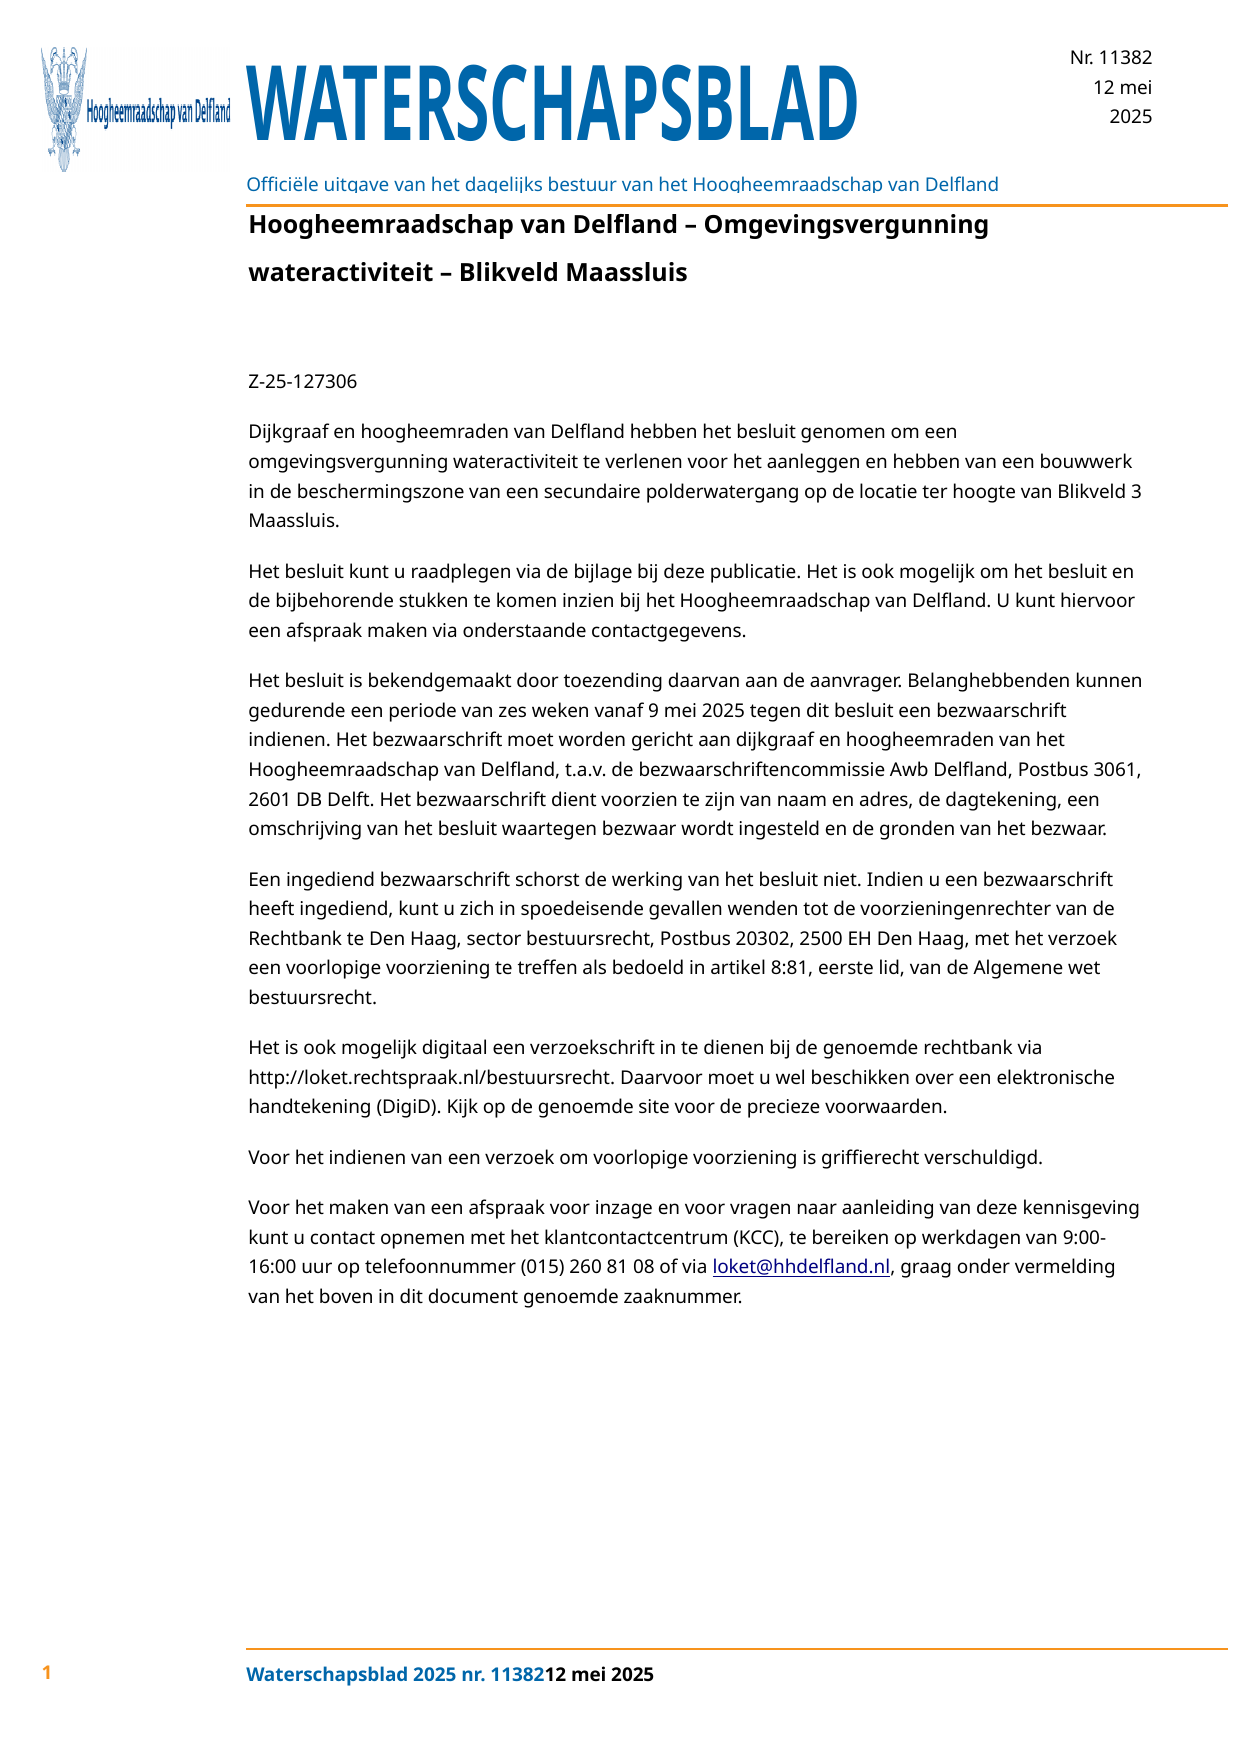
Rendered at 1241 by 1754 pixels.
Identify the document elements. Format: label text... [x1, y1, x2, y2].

text Het besluit is bekendgemaakt door toezending daarvan aan de aanvrager. Belanghebbenden kunnen gedurende een periode van zes weken vanaf 9 mei 2025 tegen dit besluit een bezwaarschrift indienen. Het bezwaarschrift moet worden gericht aan dijkgraaf en hoogheemraden van het Hoogheemraadschap van Delfland, t.a.v. de bezwaarschriftencommissie Awb Delfland, Postbus 3061, 2601 DB Delft. Het bezwaarschrift dient voorzien te zijn van naam en adres, de dagtekening, een omschrijving van het besluit waartegen bezwaar wordt ingesteld en de gronden van het bezwaar. [248, 667, 1152, 841]
text Een ingediend bezwaarschrift schorst de werking van het besluit niet. Indien u een bezwaarschrift heeft ingediend, kunt u zich in spoedeisende gevallen wenden tot de voorzieningenrechter van de Rechtbank te Den Haag, sector bestuursrecht, Postbus 20302, 2500 EH Den Haag, met het verzoek een voorlopige voorziening te treffen als bedoeld in artikel 8:81, eerste lid, van de Algemene wet bestuursrecht. [248, 866, 1152, 1010]
text Dijkgraaf en hoogheemraden van Delfland hebben het besluit genomen om een omgevingsvergunning wateractiviteit te verlenen voor het aanleggen en hebben van een bouwwerk in de beschermingszone van een secundaire polderwatergang op de locatie ter hoogte van Blikveld 3 Maassluis. [248, 419, 1152, 533]
text Voor het indienen van een verzoek om voorlopige voorziening is griffierecht verschuldigd. [248, 1144, 1152, 1170]
picture [41, 47, 231, 172]
text Het besluit kunt u raadplegen via de bijlage bij deze publicatie. Het is ook mogelijk om het besluit en de bijbehorende stukken te komen inzien bij het Hoogheemraadschap van Delfland. U kunt hiervoor een afspraak maken via onderstaande contactgegevens. [248, 558, 1152, 643]
text Hoogheemraadschap van Delfland – Omgevingsvergunning wateractiviteit – Blikveld Maassluis [248, 207, 1152, 288]
text Voor het maken van een afspraak voor inzage en voor vragen naar aanleiding van deze kennisgeving kunt u contact opnemen met het klantcontactcentrum (KCC), te bereiken op werkdagen van 9:00-16:00 uur op telefoonnummer (015) 260 81 08 of via loket@hhdelfland.nl, graag onder vermelding van het boven in dit document genoemde zaaknummer. [248, 1194, 1152, 1309]
text Z-25-127306 [248, 368, 1152, 394]
text Het is ook mogelijk digitaal een verzoekschrift in te dienen bij de genoemde rechtbank via http://loket.rechtspraak.nl/bestuursrecht. Daarvoor moet u wel beschikken over een elektronische handtekening (DigiD). Kijk op de genoemde site voor de precieze voorwaarden. [248, 1034, 1152, 1119]
